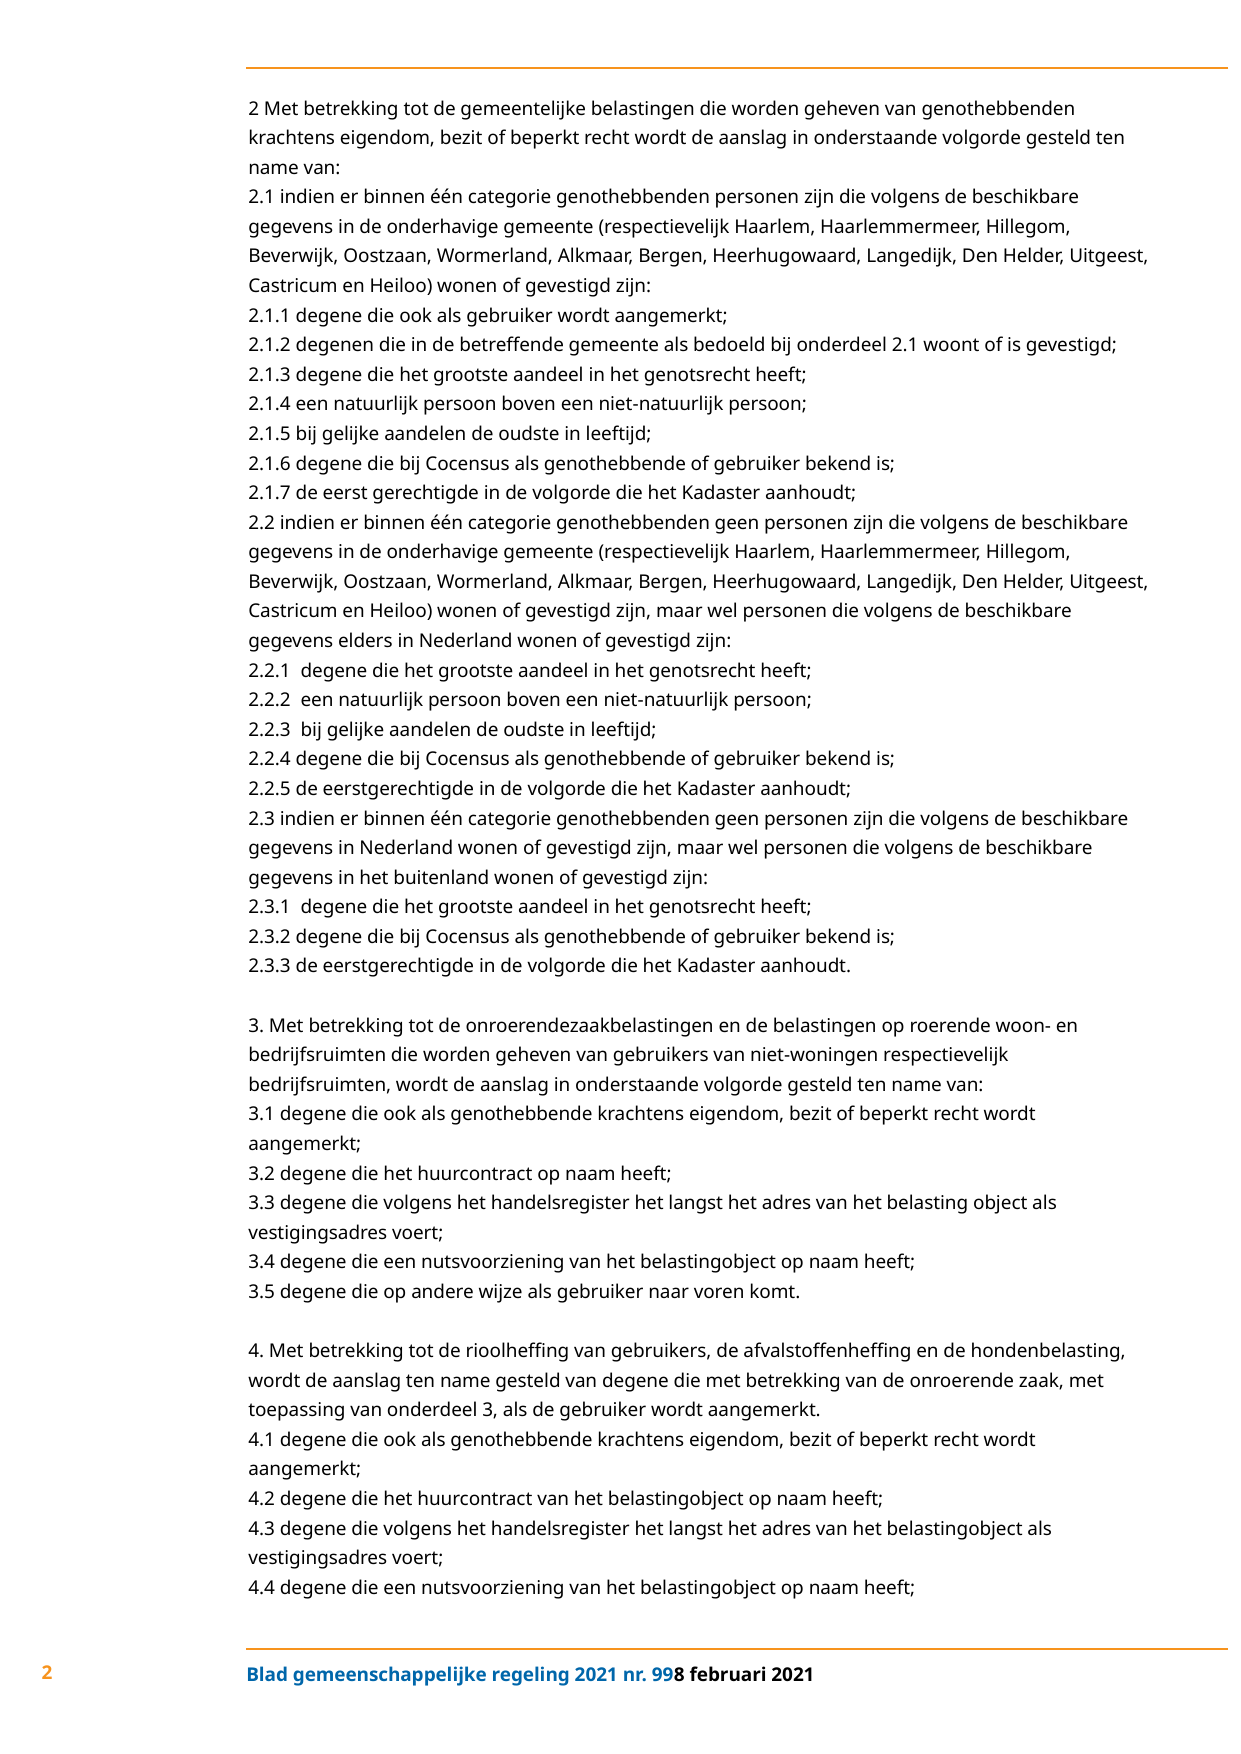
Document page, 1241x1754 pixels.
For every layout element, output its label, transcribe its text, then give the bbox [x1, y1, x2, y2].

text 2.1.7 de eerst gerechtigde in de volgorde die het Kadaster aanhoudt; [248, 479, 1152, 505]
text 2.3.1 degene die het grootste aandeel in het genotsrecht heeft; [248, 893, 1152, 919]
text 2.1.6 degene die bij Cocensus als genothebbende of gebruiker bekend is; [248, 450, 1152, 476]
text 4.2 degene die het huurcontract van het belastingobject op naam heeft; [248, 1485, 1152, 1511]
text 2.2.2 een natuurlijk persoon boven een niet‑natuurlijk persoon; [248, 686, 1152, 712]
text 2.1.2 degenen die in de betreffende gemeente als bedoeld bij onderdeel 2.1 woont of is gevestigd; [248, 331, 1152, 357]
text 4.1 degene die ook als genothebbende krachtens eigendom, bezit of beperkt recht wordt aangemerkt; [248, 1426, 1152, 1481]
text 2.2 indien er binnen één categorie genothebbenden geen personen zijn die volgens de beschikbare gegevens in de onderhavige gemeente (respectievelijk Haarlem, Haarlemmermeer, Hillegom, Beverwijk, Oostzaan, Wormerland, Alkmaar, Bergen, Heerhugowaard, Langedijk, Den Helder, Uitgeest, Castricum en Heiloo) wonen of gevestigd zijn, maar wel personen die volgens de beschikbare gegevens elders in Nederland wonen of gevestigd zijn: [248, 509, 1152, 653]
text 4. Met betrekking tot de rioolheffing van gebruikers, de afvalstoffenheffing en de hondenbelasting, wordt de aanslag ten name gesteld van degene die met betrekking van de onroerende zaak, met toepassing van onderdeel 3, als de gebruiker wordt aangemerkt. [248, 1337, 1152, 1422]
text 2.1.5 bij gelijke aandelen de oudste in leeftijd; [248, 420, 1152, 446]
text 2 Met betrekking tot de gemeentelijke belastingen die worden geheven van genothebbenden krachtens eigendom, bezit of beperkt recht wordt de aanslag in onderstaande volgorde gesteld ten name van: [248, 95, 1152, 180]
text 2.3.3 de eerstgerechtigde in de volgorde die het Kadaster aanhoudt. [248, 953, 1152, 978]
text 3.3 degene die volgens het handelsregister het langst het adres van het belasting object als vestigingsadres voert; [248, 1189, 1152, 1245]
text 2.1.3 degene die het grootste aandeel in het genotsrecht heeft; [248, 361, 1152, 387]
text 2.2.1 degene die het grootste aandeel in het genotsrecht heeft; [248, 657, 1152, 683]
text 2.1 indien er binnen één categorie genothebbenden personen zijn die volgens de beschikbare gegevens in de onderhavige gemeente (respectievelijk Haarlem, Haarlemmermeer, Hillegom, Beverwijk, Oostzaan, Wormerland, Alkmaar, Bergen, Heerhugowaard, Langedijk, Den Helder, Uitgeest, Castricum en Heiloo) wonen of gevestigd zijn: [248, 183, 1152, 298]
text 4.3 degene die volgens het handelsregister het langst het adres van het belastingobject als vestigingsadres voert; [248, 1515, 1152, 1570]
text 2.2.3 bij gelijke aandelen de oudste in leeftijd; [248, 716, 1152, 742]
text 2.2.5 de eerstgerechtigde in de volgorde die het Kadaster aanhoudt; [248, 775, 1152, 801]
text 2.2.4 degene die bij Cocensus als genothebbende of gebruiker bekend is; [248, 746, 1152, 771]
text 3.2 degene die het huurcontract op naam heeft; [248, 1160, 1152, 1186]
picture [41, 47, 231, 172]
text 3.5 degene die op andere wijze als gebruiker naar voren komt. [248, 1278, 1152, 1304]
text 3.4 degene die een nutsvoorziening van het belastingobject op naam heeft; [248, 1248, 1152, 1274]
text 2.1.1 degene die ook als gebruiker wordt aangemerkt; [248, 302, 1152, 328]
text 3.1 degene die ook als genothebbende krachtens eigendom, bezit of beperkt recht wordt aangemerkt; [248, 1101, 1152, 1156]
text 2.3.2 degene die bij Cocensus als genothebbende of gebruiker bekend is; [248, 923, 1152, 949]
text 2.3 indien er binnen één categorie genothebbenden geen personen zijn die volgens de beschikbare gegevens in Nederland wonen of gevestigd zijn, maar wel personen die volgens de beschikbare gegevens in het buitenland wonen of gevestigd zijn: [248, 805, 1152, 890]
text 4.4 degene die een nutsvoorziening van het belastingobject op naam heeft; [248, 1574, 1152, 1600]
text 2.1.4 een natuurlijk persoon boven een niet‑natuurlijk persoon; [248, 391, 1152, 416]
text 3. Met betrekking tot de onroerendezaakbelastingen en de belastingen op roerende woon- en bedrijfsruimten die worden geheven van gebruikers van niet-woningen respectievelijk bedrijfsruimten, wordt de aanslag in onderstaande volgorde gesteld ten name van: [248, 1012, 1152, 1097]
